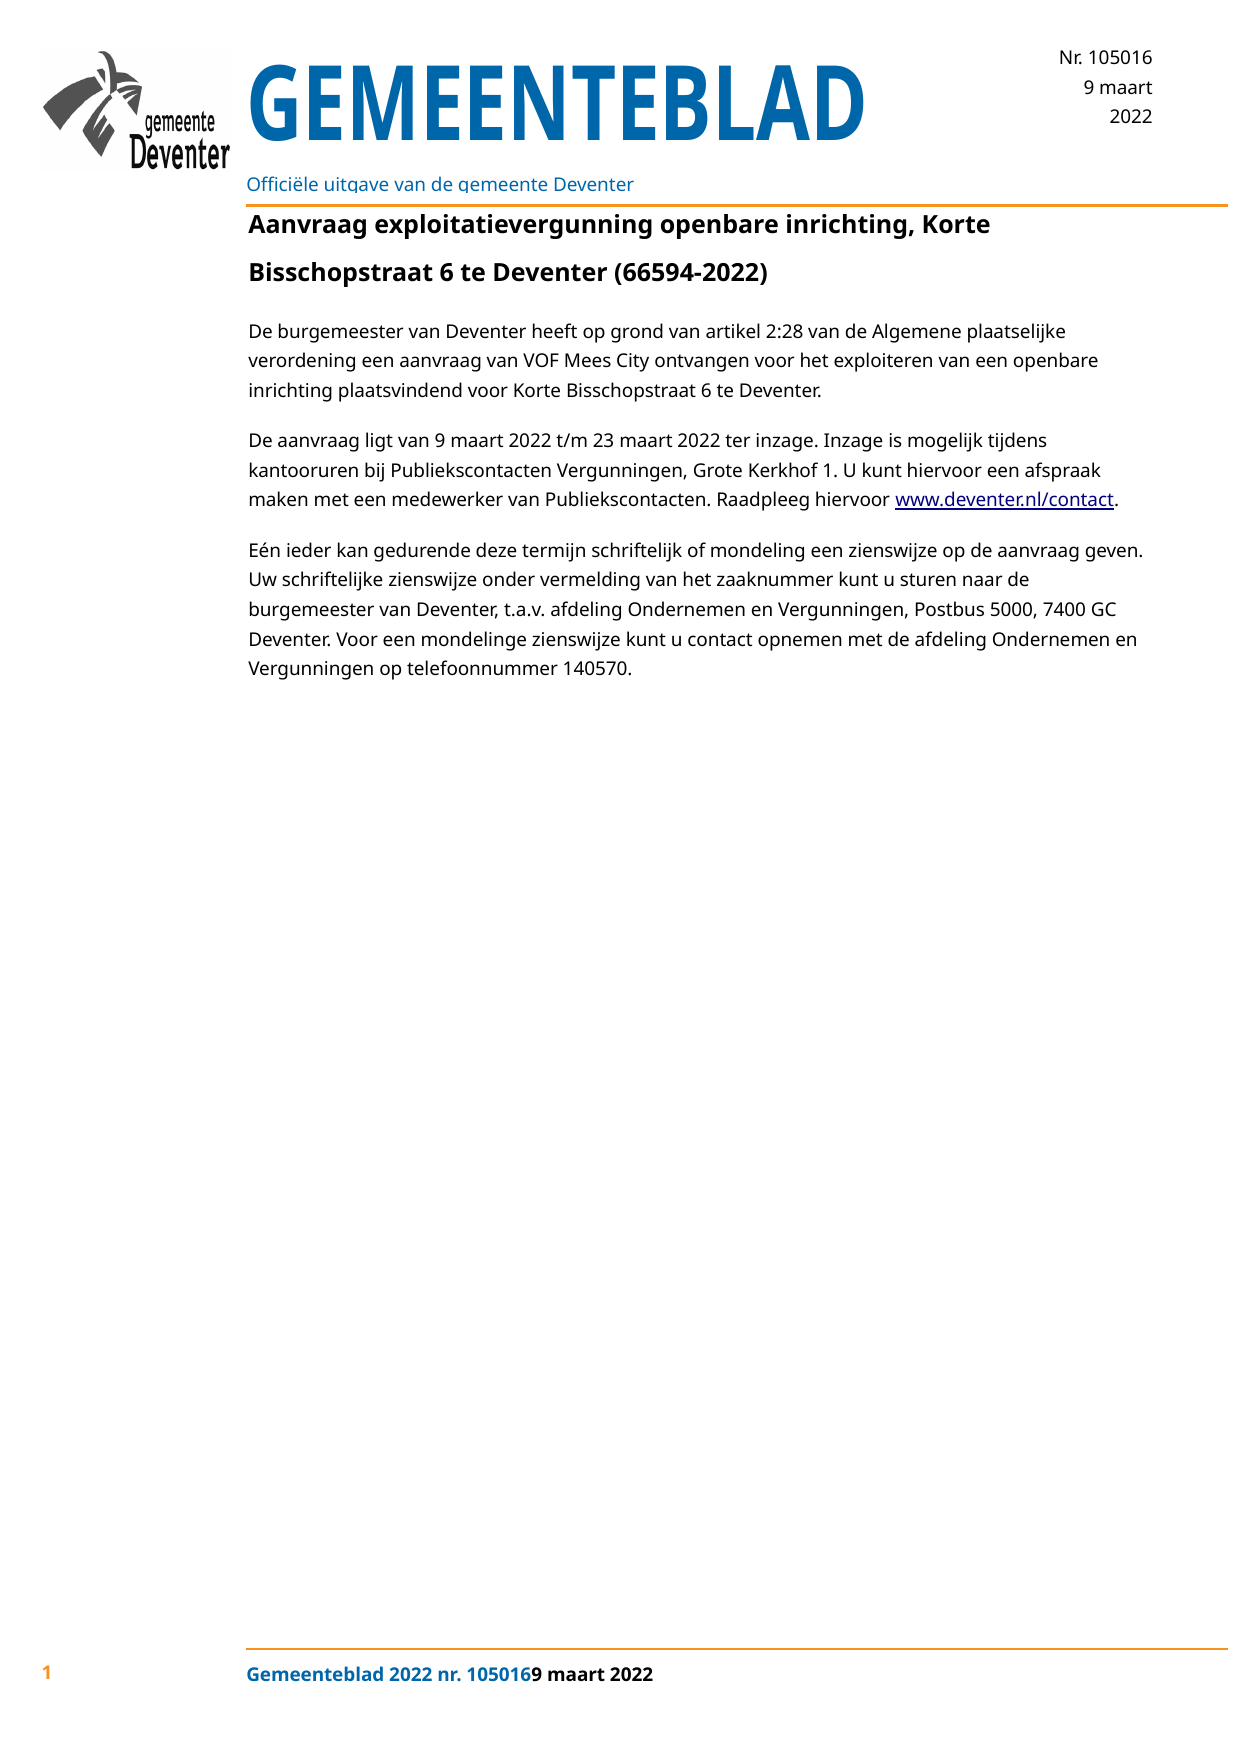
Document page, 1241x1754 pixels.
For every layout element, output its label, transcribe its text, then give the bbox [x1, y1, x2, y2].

text De burgemeester van Deventer heeft op grond van artikel 2:28 van de Algemene plaatselijke verordening een aanvraag van VOF Mees City ontvangen voor het exploiteren van een openbare inrichting plaatsvindend voor Korte Bisschopstraat 6 te Deventer. [248, 318, 1152, 403]
text Aanvraag exploitatievergunning openbare inrichting, Korte Bisschopstraat 6 te Deventer (66594-2022) [248, 207, 1152, 288]
text De aanvraag ligt van 9 maart 2022 t/m 23 maart 2022 ter inzage. Inzage is mogelijk tijdens kantooruren bij Publiekscontacten Vergunningen, Grote Kerkhof 1. U kunt hiervoor een afspraak maken met een medewerker van Publiekscontacten. Raadpleeg hiervoor www.deventer.nl/contact. [248, 427, 1152, 512]
text Eén ieder kan gedurende deze termijn schriftelijk of mondeling een zienswijze op de aanvraag geven. Uw schriftelijke zienswijze onder vermelding van het zaaknummer kunt u sturen naar de burgemeester van Deventer, t.a.v. afdeling Ondernemen en Vergunningen, Postbus 5000, 7400 GC Deventer. Voor een mondelinge zienswijze kunt u contact opnemen met de afdeling Ondernemen en Vergunningen op telefoonnummer 140570. [248, 537, 1152, 681]
picture [41, 47, 231, 172]
